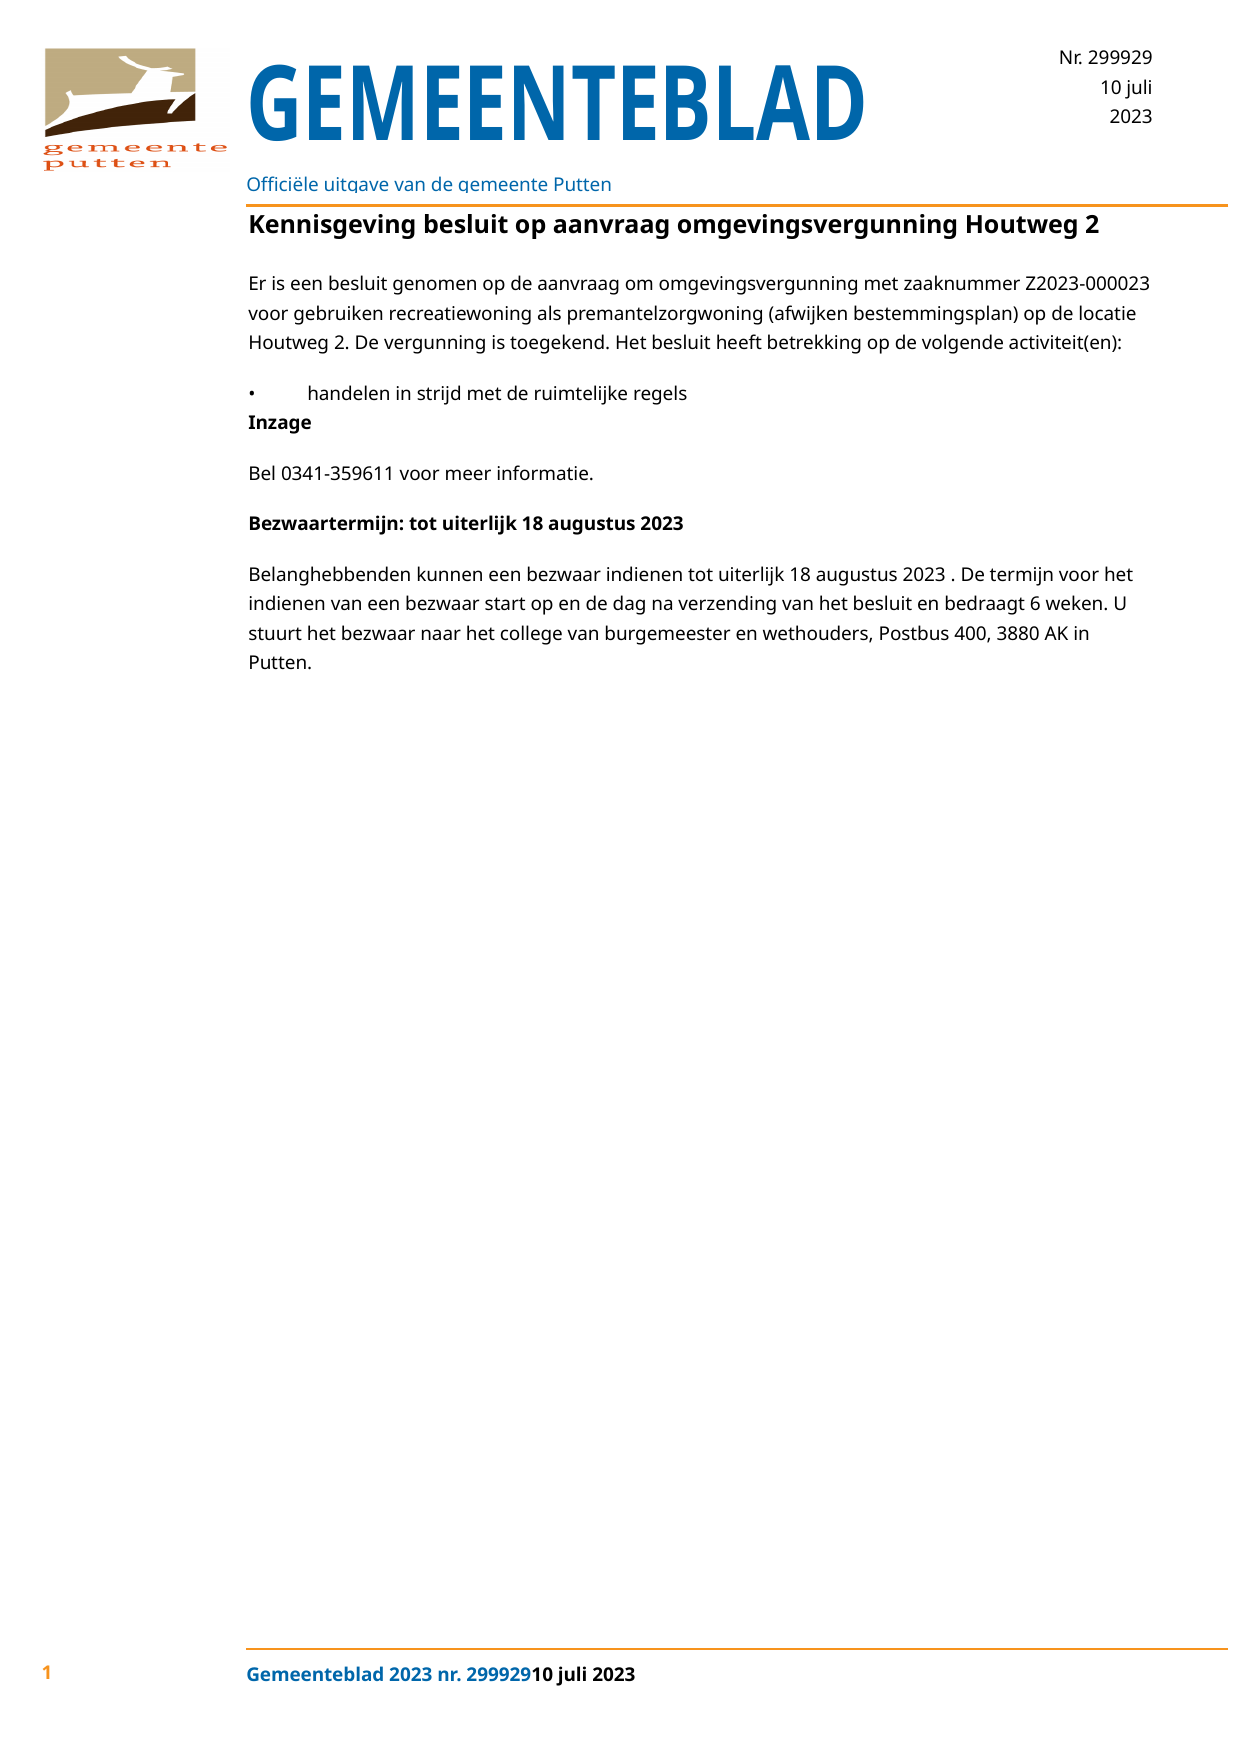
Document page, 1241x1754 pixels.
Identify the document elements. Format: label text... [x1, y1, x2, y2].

text Belanghebbenden kunnen een bezwaar indienen tot uiterlijk 18 augustus 2023 . De termijn voor het indienen van een bezwaar start op en de dag na verzending van het besluit en bedraagt 6 weken. U stuurt het bezwaar naar het college van burgemeester en wethouders, Postbus 400, 3880 AK in Putten. [248, 561, 1152, 675]
text Kennisgeving besluit op aanvraag omgevingsvergunning Houtweg 2 [248, 207, 1152, 241]
text Inzage [248, 409, 1152, 435]
list handelen in strijd met de ruimtelijke regels [248, 380, 1152, 406]
text Er is een besluit genomen op de aanvraag om omgevingsvergunning met zaaknummer Z2023-000023 voor gebruiken recreatiewoning als premantelzorgwoning (afwijken bestemmingsplan) op de locatie Houtweg 2. De vergunning is toegekend. Het besluit heeft betrekking op de volgende activiteit(en): [248, 270, 1152, 355]
text Bezwaartermijn: tot uiterlijk 18 augustus 2023 [248, 510, 1152, 536]
picture [41, 47, 231, 172]
text Bel 0341-359611 voor meer informatie. [248, 460, 1152, 486]
